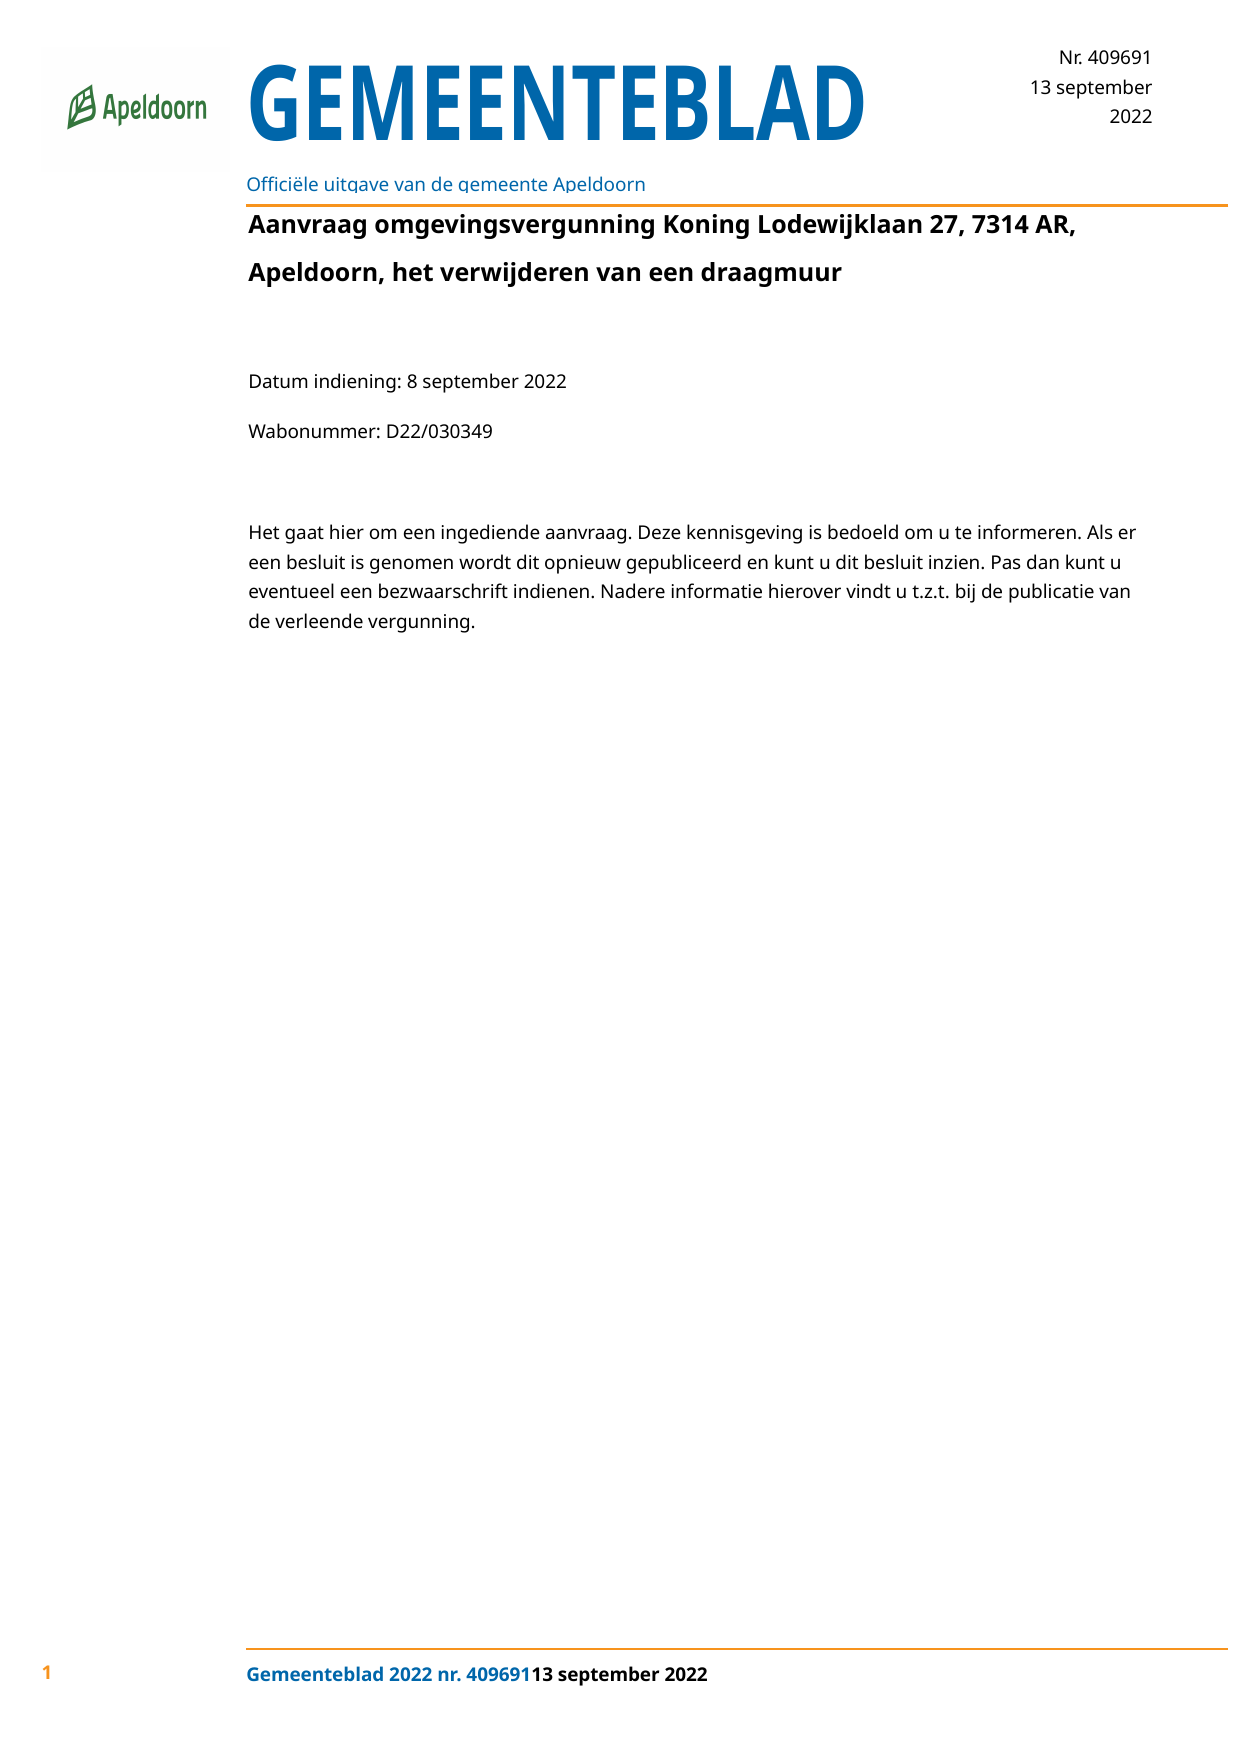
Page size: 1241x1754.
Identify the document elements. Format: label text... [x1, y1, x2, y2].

text Aanvraag omgevingsvergunning Koning Lodewijklaan 27, 7314 AR, Apeldoorn, het verwijderen van een draagmuur [248, 207, 1152, 288]
picture [41, 47, 231, 172]
text Wabonummer: D22/030349 [248, 419, 1152, 444]
text Datum indiening: 8 september 2022 [248, 368, 1152, 394]
text Het gaat hier om een ingediende aanvraag. Deze kennisgeving is bedoeld om u te informeren. Als er een besluit is genomen wordt dit opnieuw gepubliceerd en kunt u dit besluit inzien. Pas dan kunt u eventueel een bezwaarschrift indienen. Nadere informatie hierover vindt u t.z.t. bij de publicatie van de verleende vergunning. [248, 519, 1152, 634]
